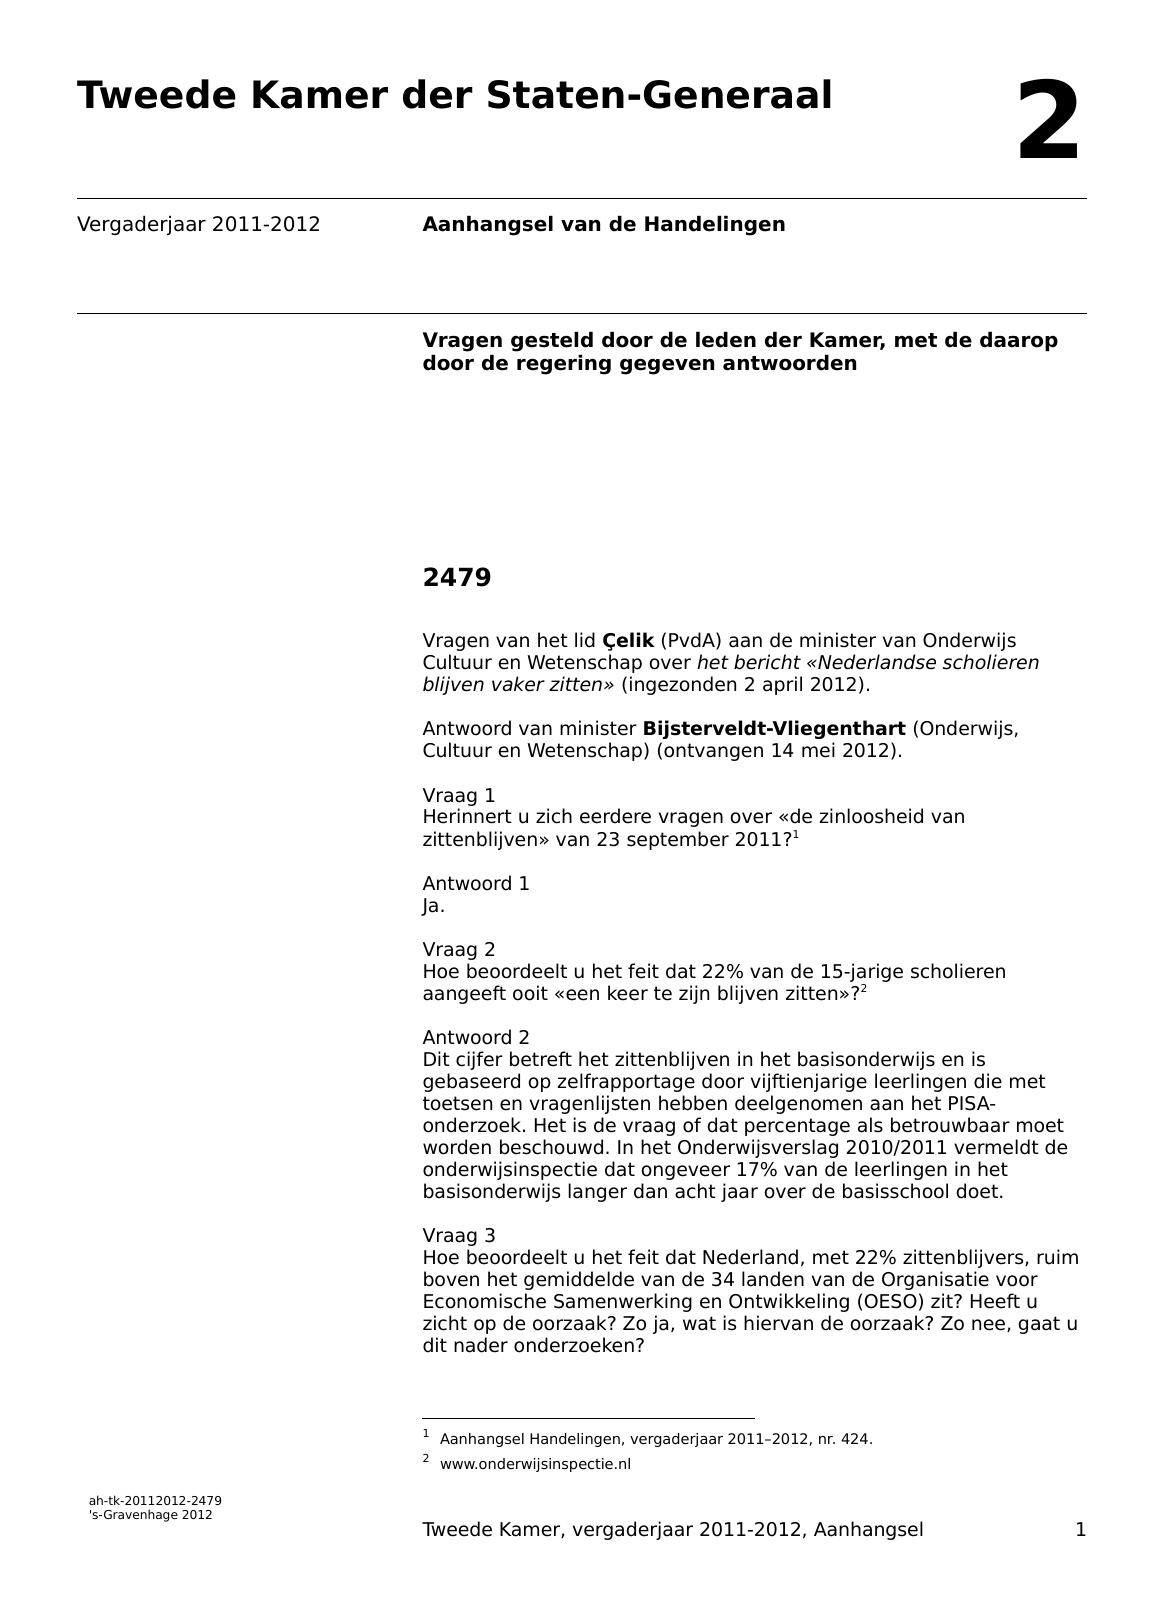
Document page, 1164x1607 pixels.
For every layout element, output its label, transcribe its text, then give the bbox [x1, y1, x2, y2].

text www.onderwijsinspectie.nl [422, 1452, 1087, 1474]
text Dit cijfer betreft het zittenblijven in het basisonderwijs en is gebaseerd op zelfrapportage door vijftienjarige leerlingen die met toetsen en vragenlijsten hebben deelgenomen aan het PISA-onderzoek. Het is de vraag of dat percentage als betrouwbaar moet worden beschouwd. In het Onderwijsverslag 2010/2011 vermeldt de onderwijsinspectie dat ongeveer 17% van de leerlingen in het basisonderwijs langer dan acht jaar over de basisschool doet. [422, 1049, 1087, 1203]
text 2479 [422, 563, 1087, 592]
text Antwoord 1 [422, 873, 1087, 894]
text Ja. [422, 894, 1087, 917]
table_cell Vragen gesteld door de leden der Kamer, met de daarop door de regering gegeven antwoorden [422, 314, 1087, 375]
text Vragen van het lid Çelik (PvdA) aan de minister van Onderwijs Cultuur en Wetenschap over het bericht «Nederlandse scholieren blijven vaker zitten» (ingezonden 2 april 2012). [422, 630, 1087, 696]
text 's-Gravenhage 2012 [88, 1508, 323, 1522]
text ah-tk-20112012-2479 [88, 1494, 323, 1508]
text Antwoord van minister Bijsterveldt-Vliegenthart (Onderwijs, Cultuur en Wetenschap) (ontvangen 14 mei 2012). [422, 718, 1087, 762]
text Herinnert u zich eerdere vragen over «de zinloosheid van zittenblijven» van 23 september 2011? [422, 806, 1087, 850]
text Vraag 1 [422, 784, 1087, 806]
table_cell Vergaderjaar 2011-2012 [77, 199, 422, 313]
text Vraag 3 [422, 1225, 1087, 1247]
text Antwoord 2 [422, 1027, 1087, 1049]
table_cell Aanhangsel van de Handelingen [422, 199, 1087, 313]
text Aanhangsel Handelingen, vergaderjaar 2011–2012, nr. 424. [422, 1427, 1087, 1449]
text Hoe beoordeelt u het feit dat Nederland, met 22% zittenblijvers, ruim boven het gemiddelde van de 34 landen van de Organisatie voor Economische Samenwerking en Ontwikkeling (OESO) zit? Heeft u zicht op de oorzaak? Zo ja, wat is hiervan de oorzaak? Zo nee, gaat u dit nader onderzoeken? [422, 1247, 1087, 1357]
text Vraag 2 [422, 939, 1087, 961]
text Hoe beoordeelt u het feit dat 22% van de 15-jarige scholieren aangeeft ooit «een keer te zijn blijven zitten»? [422, 961, 1087, 1005]
table_header Tweede Kamer der Staten-Generaal [77, 59, 886, 198]
table_header 2 [886, 59, 1087, 198]
table_cell [77, 314, 422, 375]
